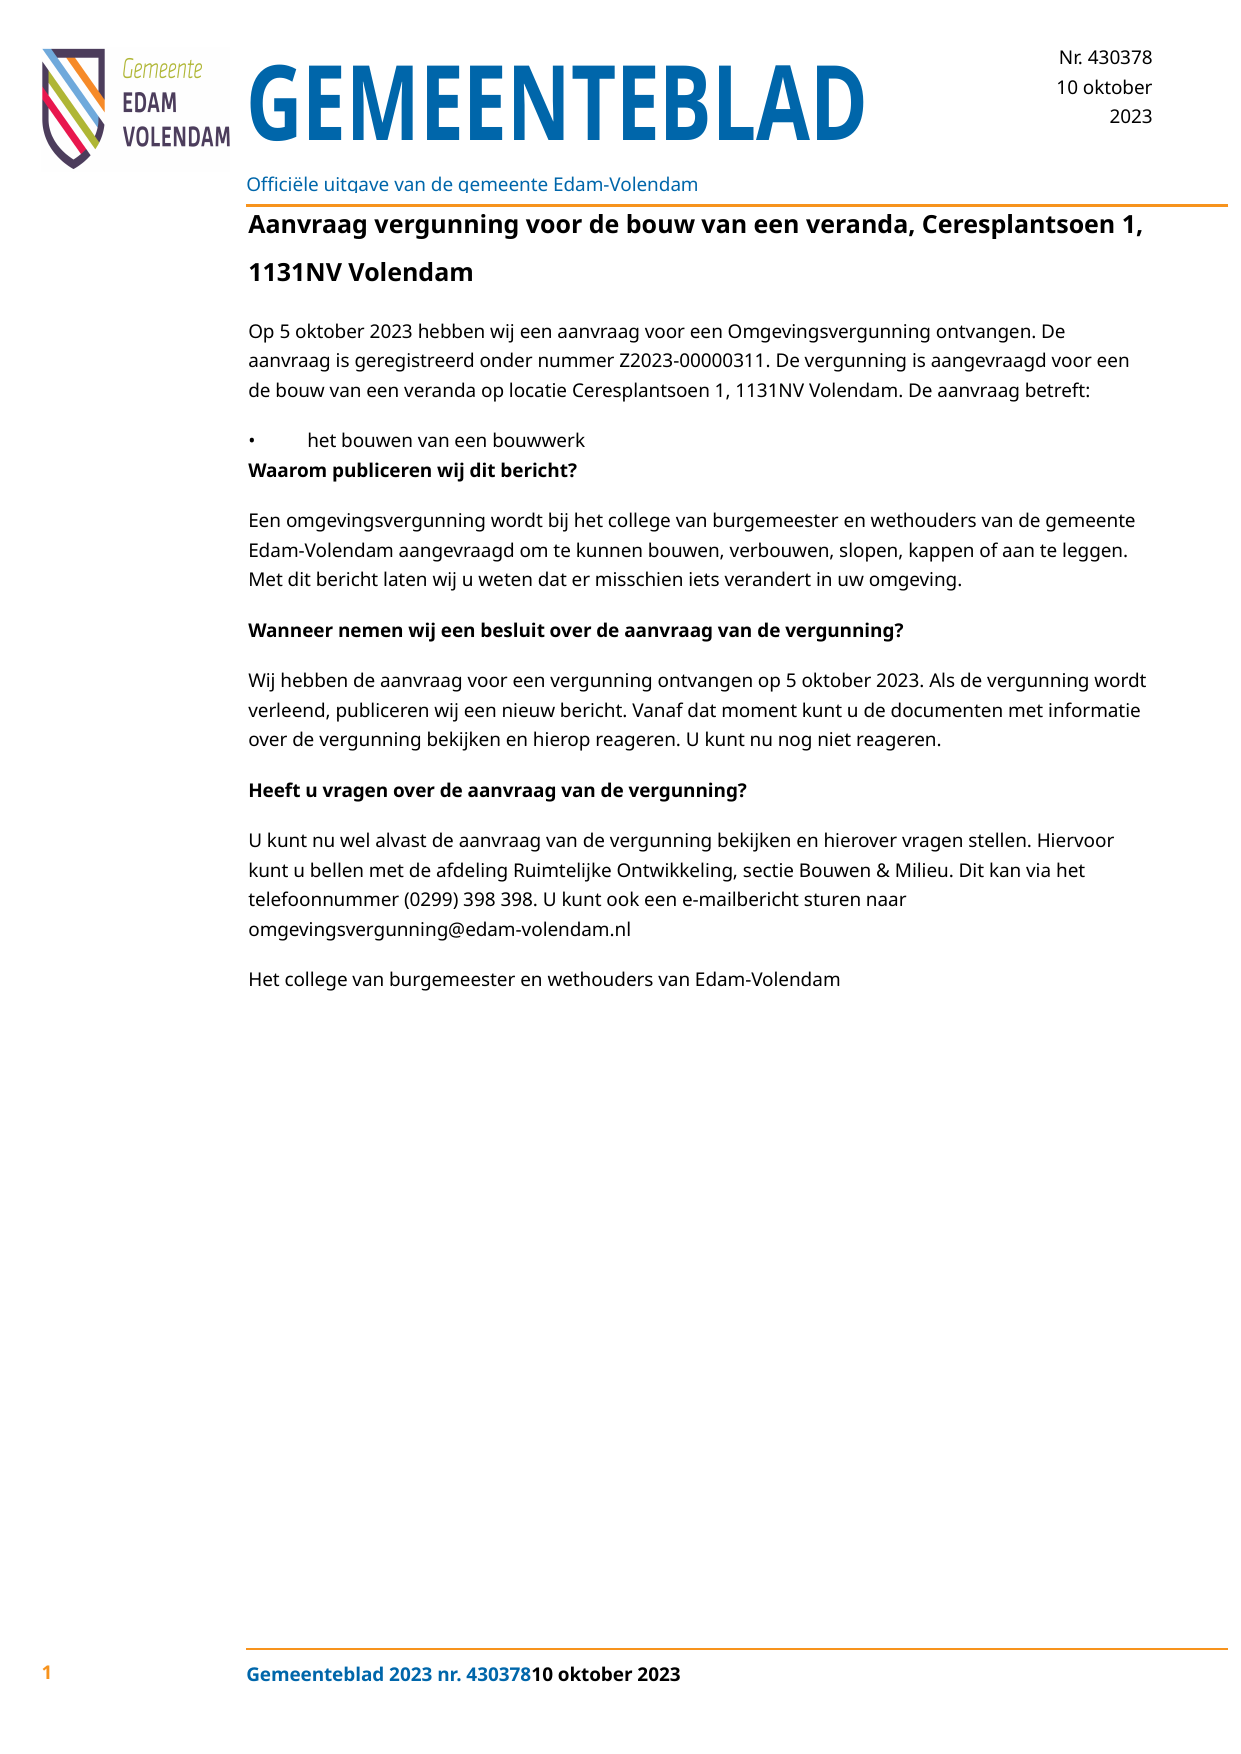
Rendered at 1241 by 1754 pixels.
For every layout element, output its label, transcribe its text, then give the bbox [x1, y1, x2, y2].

text U kunt nu wel alvast de aanvraag van de vergunning bekijken en hierover vragen stellen. Hiervoor kunt u bellen met de afdeling Ruimtelijke Ontwikkeling, sectie Bouwen & Milieu. Dit kan via het telefoonnummer (0299) 398 398. U kunt ook een e-mailbericht sturen naar omgevingsvergunning@edam-volendam.nl [248, 827, 1152, 942]
picture [41, 47, 231, 172]
text Heeft u vragen over de aanvraag van de vergunning? [248, 777, 1152, 803]
text Een omgevingsvergunning wordt bij het college van burgemeester en wethouders van de gemeente Edam-Volendam aangevraagd om te kunnen bouwen, verbouwen, slopen, kappen of aan te leggen. Met dit bericht laten wij u weten dat er misschien iets verandert in uw omgeving. [248, 507, 1152, 592]
list het bouwen van een bouwwerk [248, 427, 1152, 453]
text Aanvraag vergunning voor de bouw van een veranda, Ceresplantsoen 1, 1131NV Volendam [248, 207, 1152, 288]
text Wij hebben de aanvraag voor een vergunning ontvangen op 5 oktober 2023. Als de vergunning wordt verleend, publiceren wij een nieuw bericht. Vanaf dat moment kunt u de documenten met informatie over de vergunning bekijken en hierop reageren. U kunt nu nog niet reageren. [248, 667, 1152, 752]
text Wanneer nemen wij een besluit over de aanvraag van de vergunning? [248, 617, 1152, 643]
text Op 5 oktober 2023 hebben wij een aanvraag voor een Omgevingsvergunning ontvangen. De aanvraag is geregistreerd onder nummer Z2023-00000311. De vergunning is aangevraagd voor een de bouw van een veranda op locatie Ceresplantsoen 1, 1131NV Volendam. De aanvraag betreft: [248, 318, 1152, 403]
text Waarom publiceren wij dit bericht? [248, 457, 1152, 483]
text Het college van burgemeester en wethouders van Edam-Volendam [248, 967, 1152, 992]
